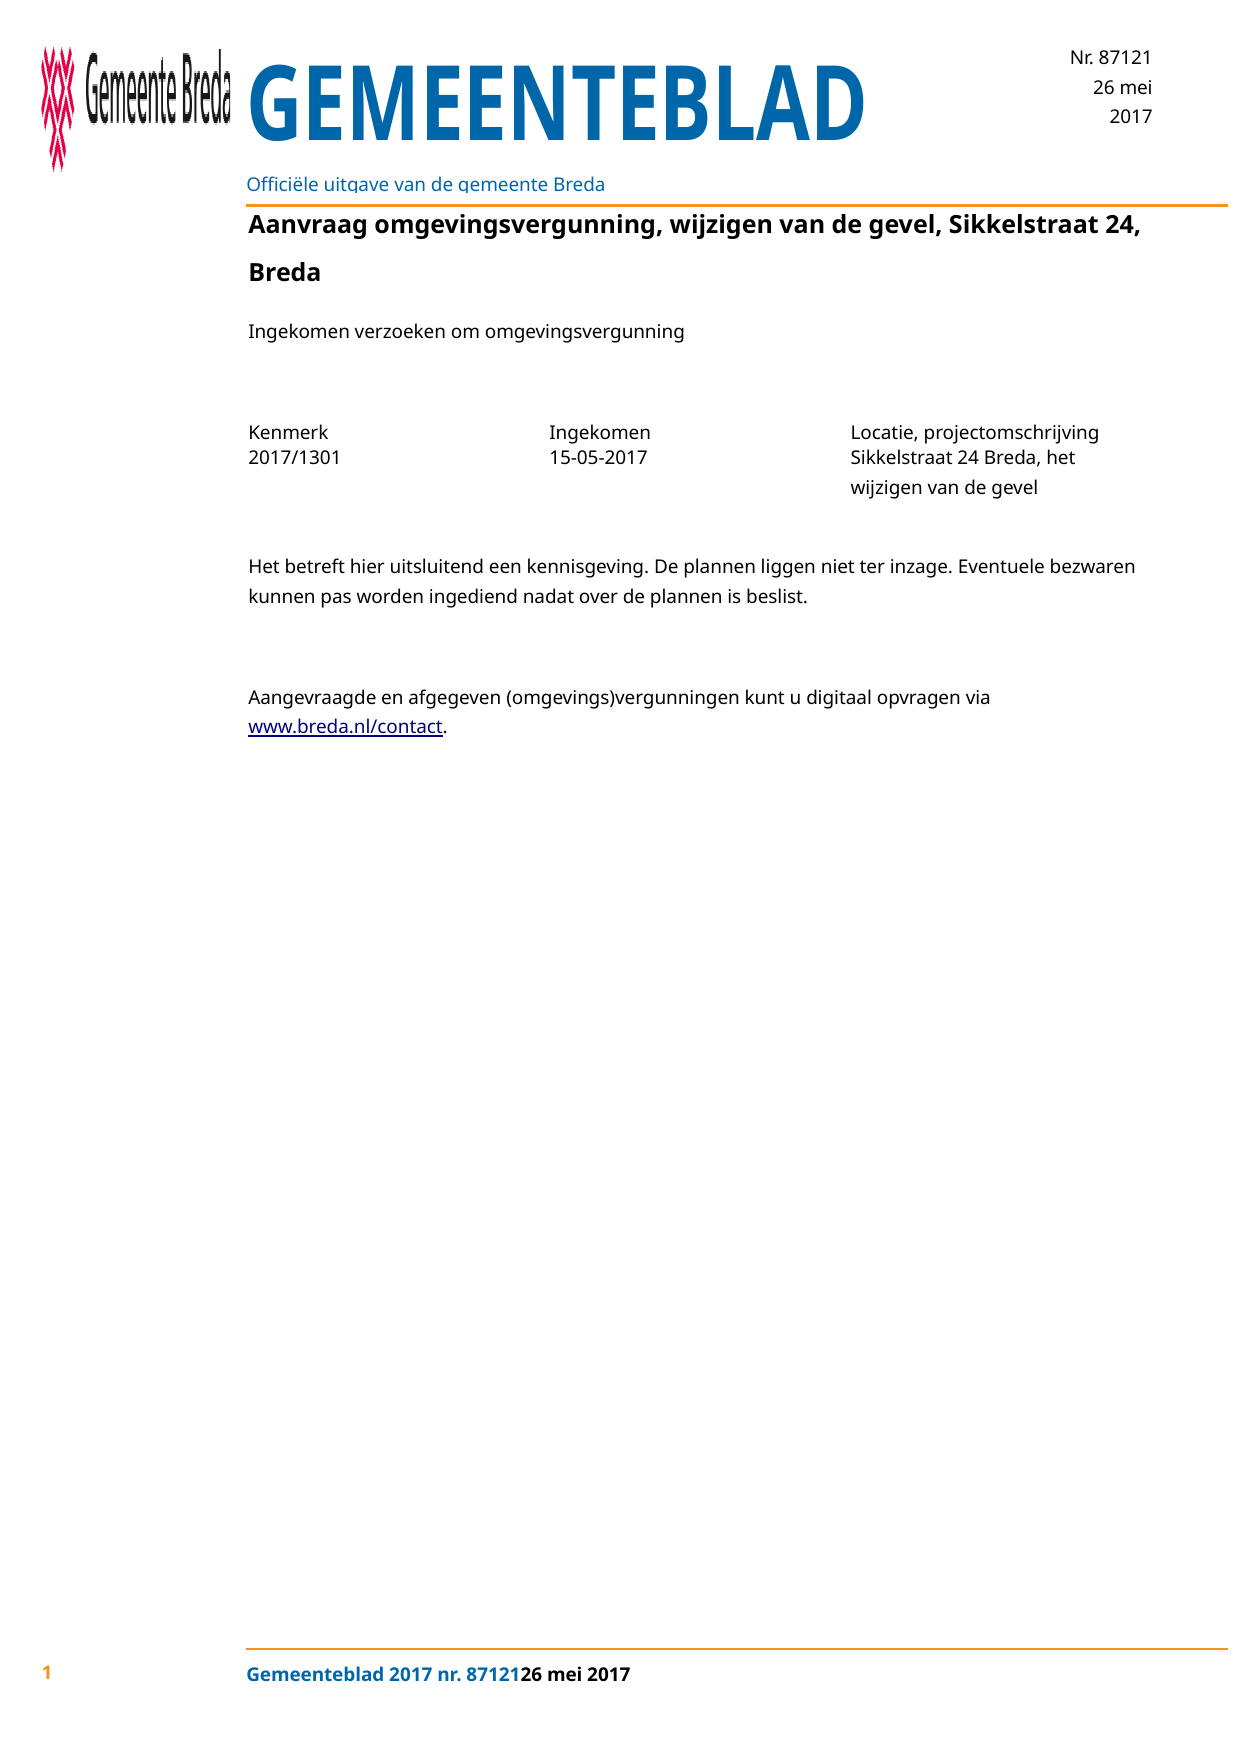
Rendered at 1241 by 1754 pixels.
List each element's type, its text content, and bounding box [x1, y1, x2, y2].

table_cell Sikkelstraat 24 Breda, het wijzigen van de gevel [850, 445, 1152, 500]
table_header Locatie, projectomschrijving [850, 419, 1152, 444]
table_header Ingekomen [549, 419, 850, 444]
text Ingekomen verzoeken om omgevingsvergunning [248, 318, 1152, 344]
text Aanvraag omgevingsvergunning, wijzigen van de gevel, Sikkelstraat 24, Breda [248, 207, 1152, 288]
table_cell 2017/1301 [248, 445, 549, 500]
text Het betreft hier uitsluitend een kennisgeving. De plannen liggen niet ter inzage. Eventuele bezwaren kunnen pas worden ingediend nadat over de plannen is beslist. [248, 553, 1152, 609]
table_cell 15-05-2017 [549, 445, 850, 500]
table_header Kenmerk [248, 419, 549, 444]
text Aangevraagde en afgegeven (omgevings)vergunningen kunt u digitaal opvragen via www.breda.nl/contact. [248, 684, 1152, 739]
picture [41, 47, 231, 172]
